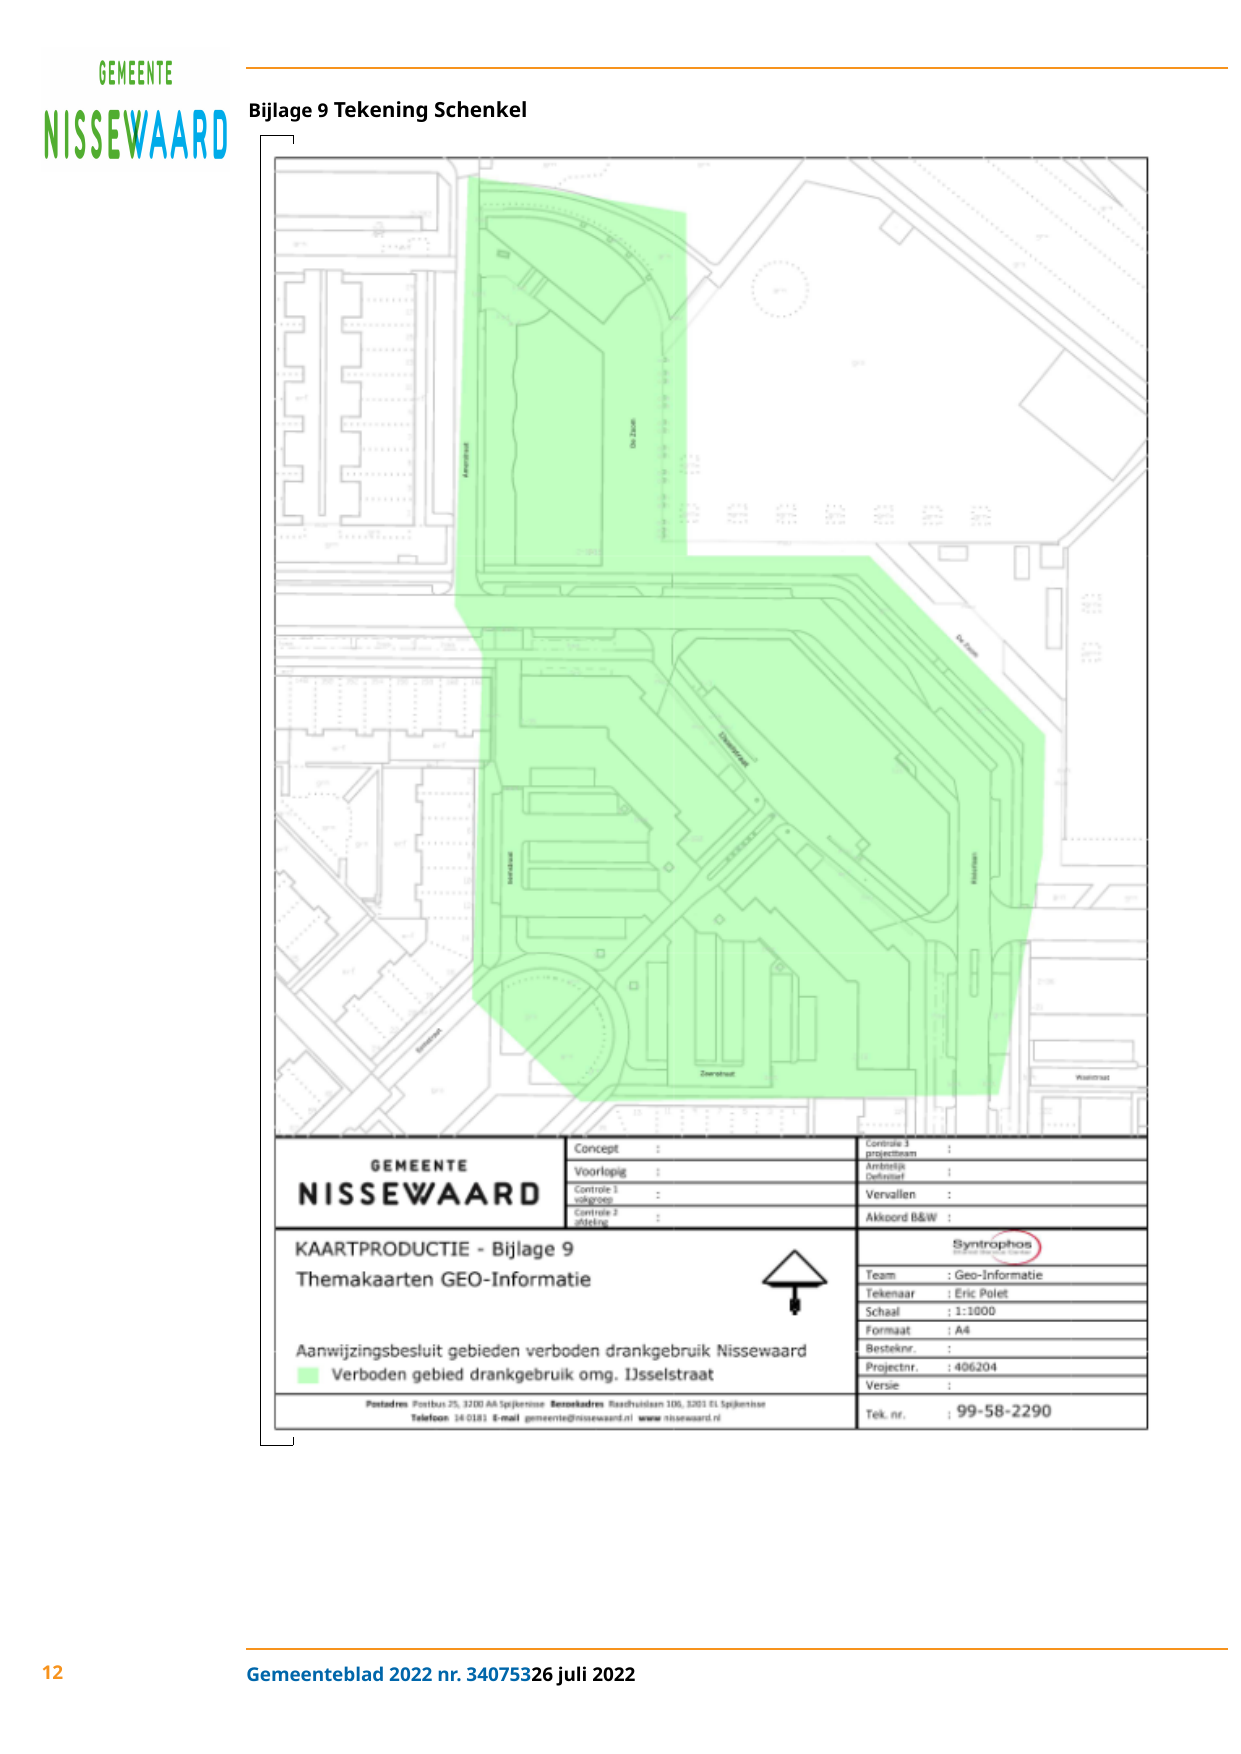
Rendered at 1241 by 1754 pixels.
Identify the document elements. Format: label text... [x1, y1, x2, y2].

picture [268, 144, 1155, 1437]
picture [41, 47, 231, 172]
text Bijlage 9 Tekening Schenkel [248, 95, 1152, 123]
